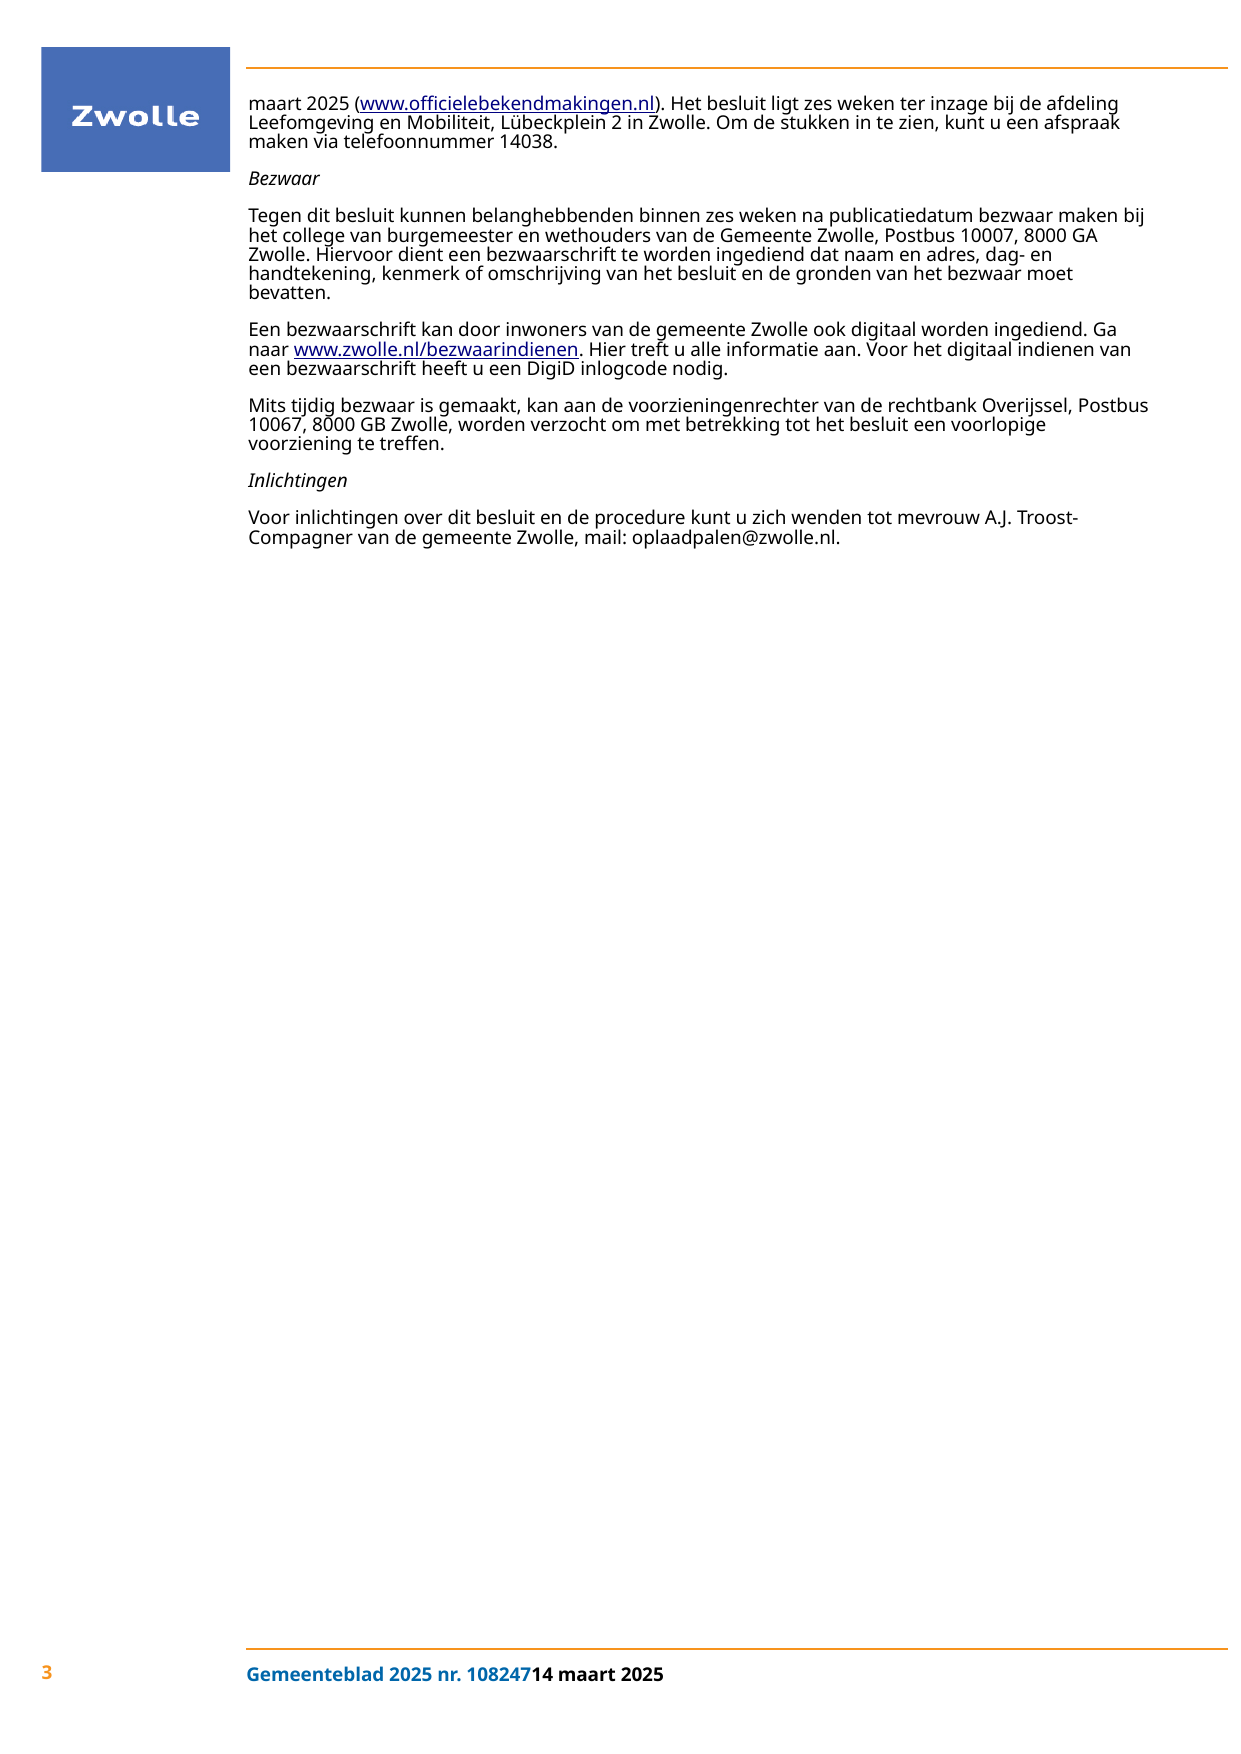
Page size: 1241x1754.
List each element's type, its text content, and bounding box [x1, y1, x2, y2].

text Voor inlichtingen over dit besluit en de procedure kunt u zich wenden tot mevrouw A.J. Troost-Compagner van de gemeente Zwolle, mail: oplaadpalen@zwolle.nl. [248, 509, 1152, 548]
text Mits tijdig bezwaar is gemaakt, kan aan de voorzieningenrechter van de rechtbank Overijssel, Postbus 10067, 8000 GB Zwolle, worden verzocht om met betrekking tot het besluit een voorlopige voorziening te treffen. [248, 397, 1152, 455]
text Tegen dit besluit kunnen belanghebbenden binnen zes weken na publicatiedatum bezwaar maken bij het college van burgemeester en wethouders van de Gemeente Zwolle, Postbus 10007, 8000 GA Zwolle. Hiervoor dient een bezwaarschrift te worden ingediend dat naam en adres, dag- en handtekening, kenmerk of omschrijving van het besluit en de gronden van het bezwaar moet bevatten. [248, 207, 1152, 304]
text Inlichtingen [248, 472, 1152, 492]
text Bezwaar [248, 170, 1152, 189]
text maart 2025 (www.officielebekendmakingen.nl). Het besluit ligt zes weken ter inzage bij de afdeling Leefomgeving en Mobiliteit, Lübeckplein 2 in Zwolle. Om de stukken in te zien, kunt u een afspraak maken via telefoonnummer 14038. [248, 95, 1152, 153]
text Een bezwaarschrift kan door inwoners van de gemeente Zwolle ook digitaal worden ingediend. Ga naar www.zwolle.nl/bezwaarindienen. Hier treft u alle informatie aan. Voor het digitaal indienen van een bezwaarschrift heeft u een DigiD inlogcode nodig. [248, 321, 1152, 379]
picture [41, 47, 231, 172]
